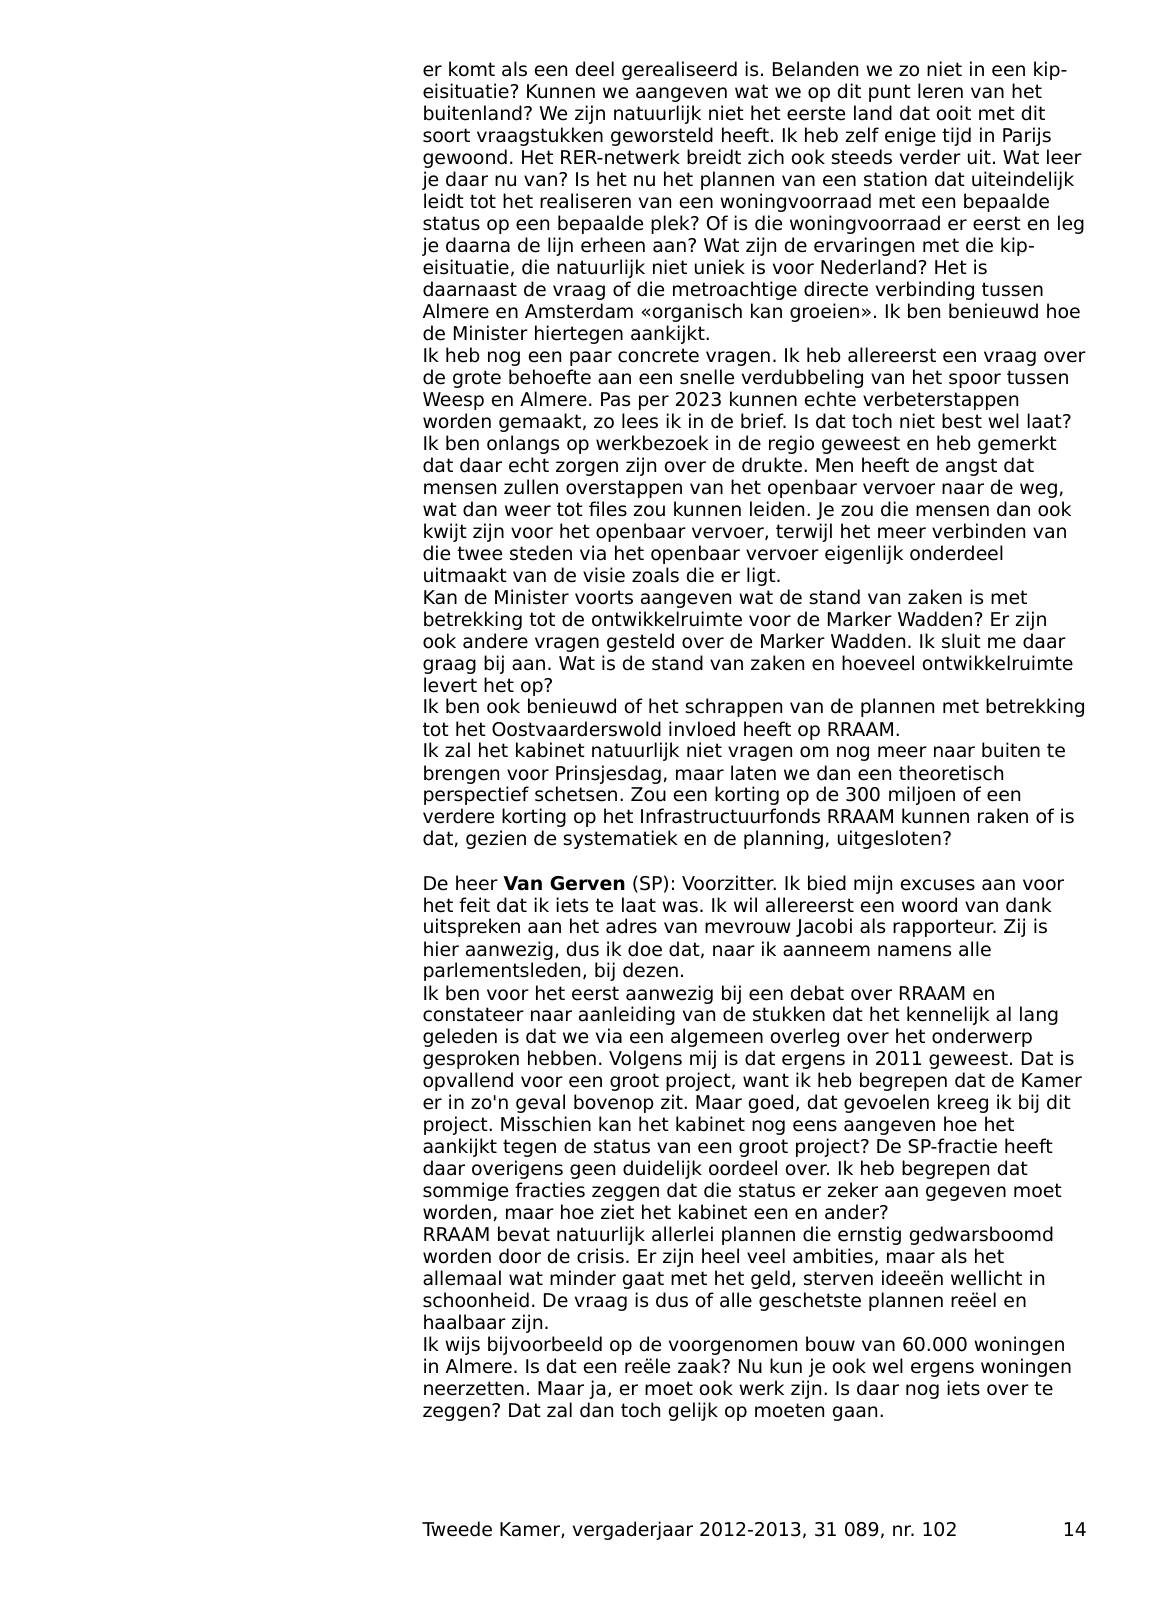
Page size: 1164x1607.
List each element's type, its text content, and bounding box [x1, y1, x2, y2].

text RRAAM bevat natuurlijk allerlei plannen die ernstig gedwarsboomd worden door de crisis. Er zijn heel veel ambities, maar als het allemaal wat minder gaat met het geld, sterven ideeën wellicht in schoonheid. De vraag is dus of alle geschetste plannen reëel en haalbaar zijn. [422, 1224, 1087, 1334]
text er komt als een deel gerealiseerd is. Belanden we zo niet in een kip-eisituatie? Kunnen we aangeven wat we op dit punt leren van het buitenland? We zijn natuurlijk niet het eerste land dat ooit met dit soort vraagstukken geworsteld heeft. Ik heb zelf enige tijd in Parijs gewoond. Het RER-netwerk breidt zich ook steeds verder uit. Wat leer je daar nu van? Is het nu het plannen van een station dat uiteindelijk leidt tot het realiseren van een woningvoorraad met een bepaalde status op een bepaalde plek? Of is die woningvoorraad er eerst en leg je daarna de lijn erheen aan? Wat zijn de ervaringen met die kip-eisituatie, die natuurlijk niet uniek is voor Nederland? Het is daarnaast de vraag of die metroachtige directe verbinding tussen Almere en Amsterdam «organisch kan groeien». Ik ben benieuwd hoe de Minister hiertegen aankijkt. [422, 59, 1087, 345]
text De heer Van Gerven (SP): Voorzitter. Ik bied mijn excuses aan voor het feit dat ik iets te laat was. Ik wil allereerst een woord van dank uitspreken aan het adres van mevrouw Jacobi als rapporteur. Zij is hier aanwezig, dus ik doe dat, naar ik aanneem namens alle parlementsleden, bij dezen. [422, 872, 1087, 982]
text Kan de Minister voorts aangeven wat de stand van zaken is met betrekking tot de ontwikkelruimte voor de Marker Wadden? Er zijn ook andere vragen gesteld over de Marker Wadden. Ik sluit me daar graag bij aan. Wat is de stand van zaken en hoeveel ontwikkelruimte levert het op? [422, 587, 1087, 696]
text Ik zal het kabinet natuurlijk niet vragen om nog meer naar buiten te brengen voor Prinsjesdag, maar laten we dan een theoretisch perspectief schetsen. Zou een korting op de 300 miljoen of een verdere korting op het Infrastructuurfonds RRAAM kunnen raken of is dat, gezien de systematiek en de planning, uitgesloten? [422, 740, 1087, 850]
text Ik heb nog een paar concrete vragen. Ik heb allereerst een vraag over de grote behoefte aan een snelle verdubbeling van het spoor tussen Weesp en Almere. Pas per 2023 kunnen echte verbeterstappen worden gemaakt, zo lees ik in de brief. Is dat toch niet best wel laat? Ik ben onlangs op werkbezoek in de regio geweest en heb gemerkt dat daar echt zorgen zijn over de drukte. Men heeft de angst dat mensen zullen overstappen van het openbaar vervoer naar de weg, wat dan weer tot files zou kunnen leiden. Je zou die mensen dan ook kwijt zijn voor het openbaar vervoer, terwijl het meer verbinden van die twee steden via het openbaar vervoer eigenlijk onderdeel uitmaakt van de visie zoals die er ligt. [422, 345, 1087, 587]
text Ik wijs bijvoorbeeld op de voorgenomen bouw van 60.000 woningen in Almere. Is dat een reële zaak? Nu kun je ook wel ergens woningen neerzetten. Maar ja, er moet ook werk zijn. Is daar nog iets over te zeggen? Dat zal dan toch gelijk op moeten gaan. [422, 1334, 1087, 1422]
text Ik ben voor het eerst aanwezig bij een debat over RRAAM en constateer naar aanleiding van de stukken dat het kennelijk al lang geleden is dat we via een algemeen overleg over het onderwerp gesproken hebben. Volgens mij is dat ergens in 2011 geweest. Dat is opvallend voor een groot project, want ik heb begrepen dat de Kamer er in zo'n geval bovenop zit. Maar goed, dat gevoelen kreeg ik bij dit project. Misschien kan het kabinet nog eens aangeven hoe het aankijkt tegen de status van een groot project? De SP-fractie heeft daar overigens geen duidelijk oordeel over. Ik heb begrepen dat sommige fracties zeggen dat die status er zeker aan gegeven moet worden, maar hoe ziet het kabinet een en ander? [422, 982, 1087, 1224]
text Ik ben ook benieuwd of het schrappen van de plannen met betrekking tot het Oostvaarderswold invloed heeft op RRAAM. [422, 696, 1087, 740]
